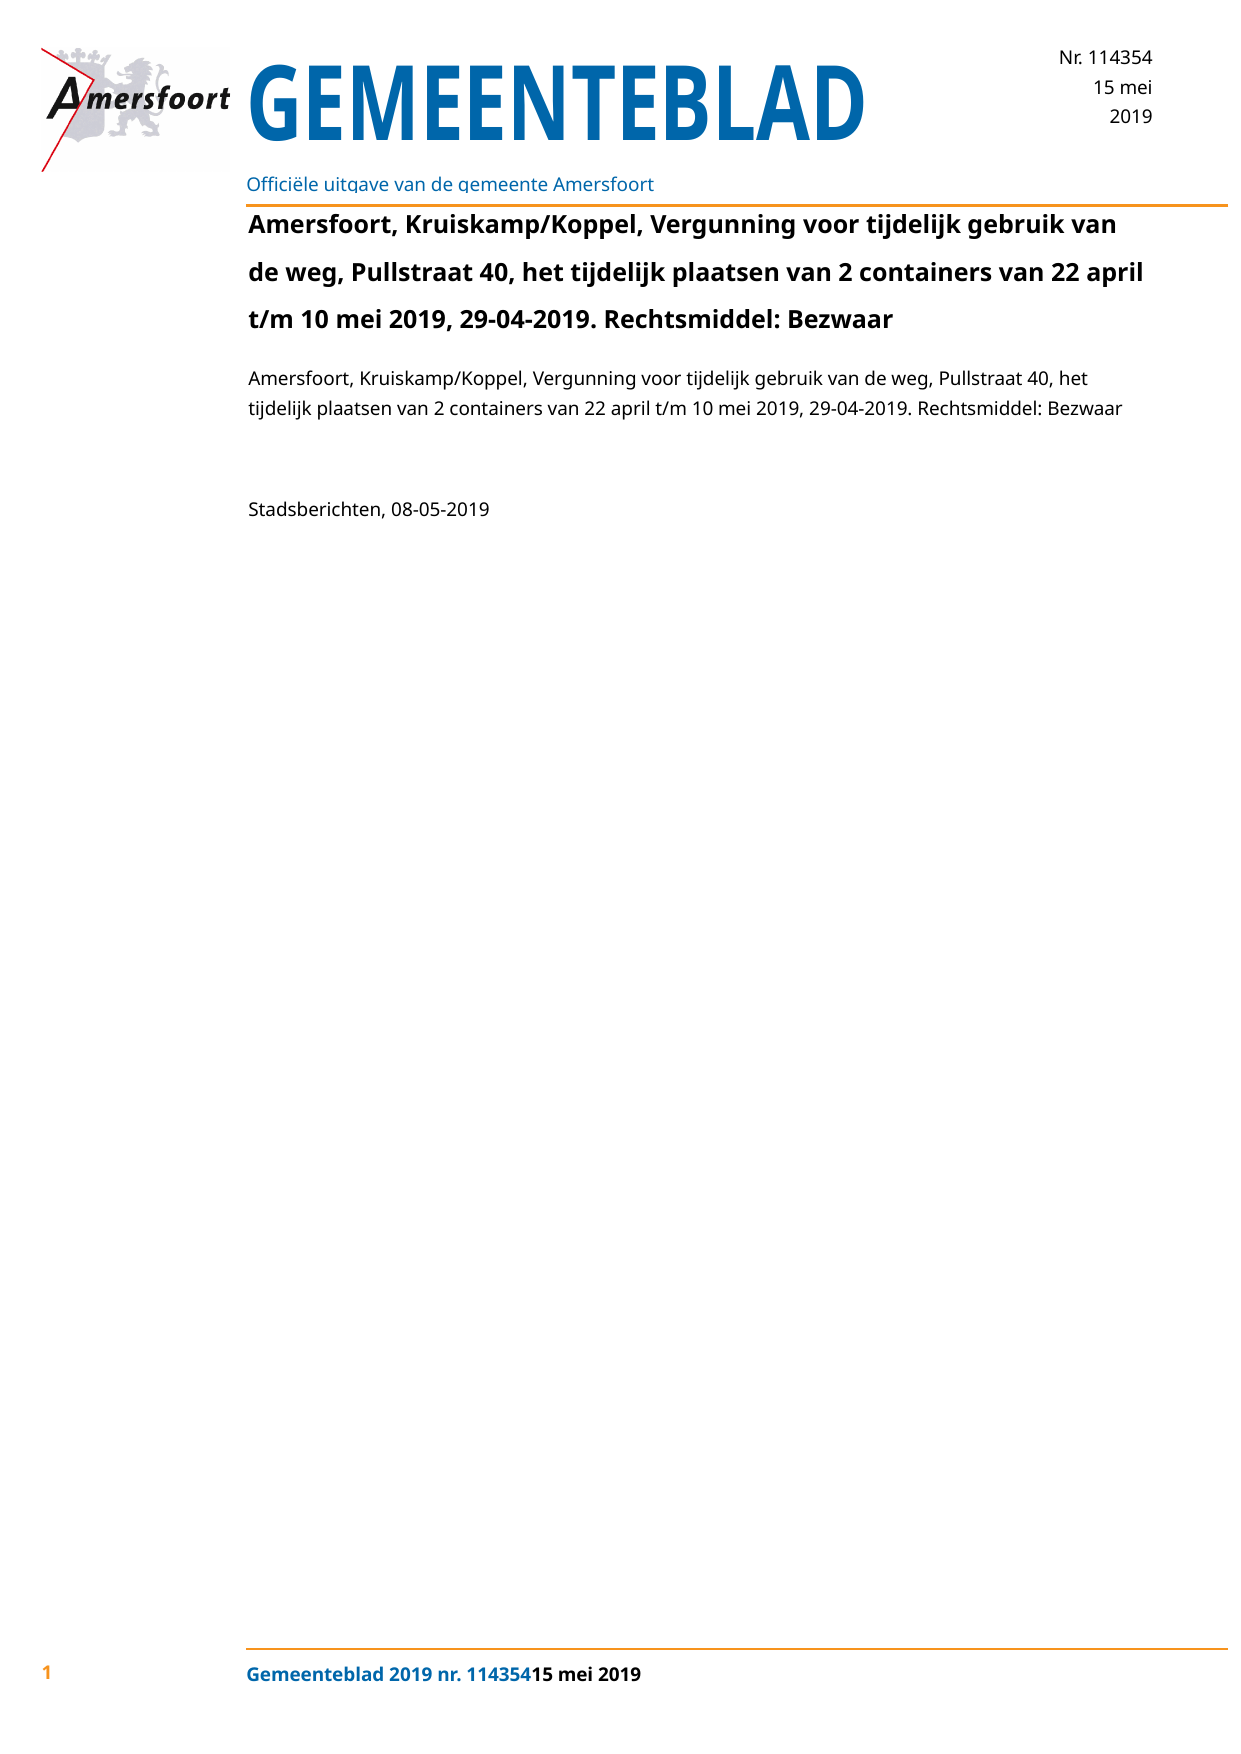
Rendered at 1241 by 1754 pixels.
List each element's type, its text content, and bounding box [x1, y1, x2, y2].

text Stadsberichten, 08-05-2019 [248, 496, 1152, 522]
picture [41, 47, 231, 172]
text Amersfoort, Kruiskamp/Koppel, Vergunning voor tijdelijk gebruik van de weg, Pullstraat 40, het tijdelijk plaatsen van 2 containers van 22 april t/m 10 mei 2019, 29-04-2019. Rechtsmiddel: Bezwaar [248, 366, 1152, 421]
text Amersfoort, Kruiskamp/Koppel, Vergunning voor tijdelijk gebruik van de weg, Pullstraat 40, het tijdelijk plaatsen van 2 containers van 22 april t/m 10 mei 2019, 29-04-2019. Rechtsmiddel: Bezwaar [248, 207, 1152, 336]
